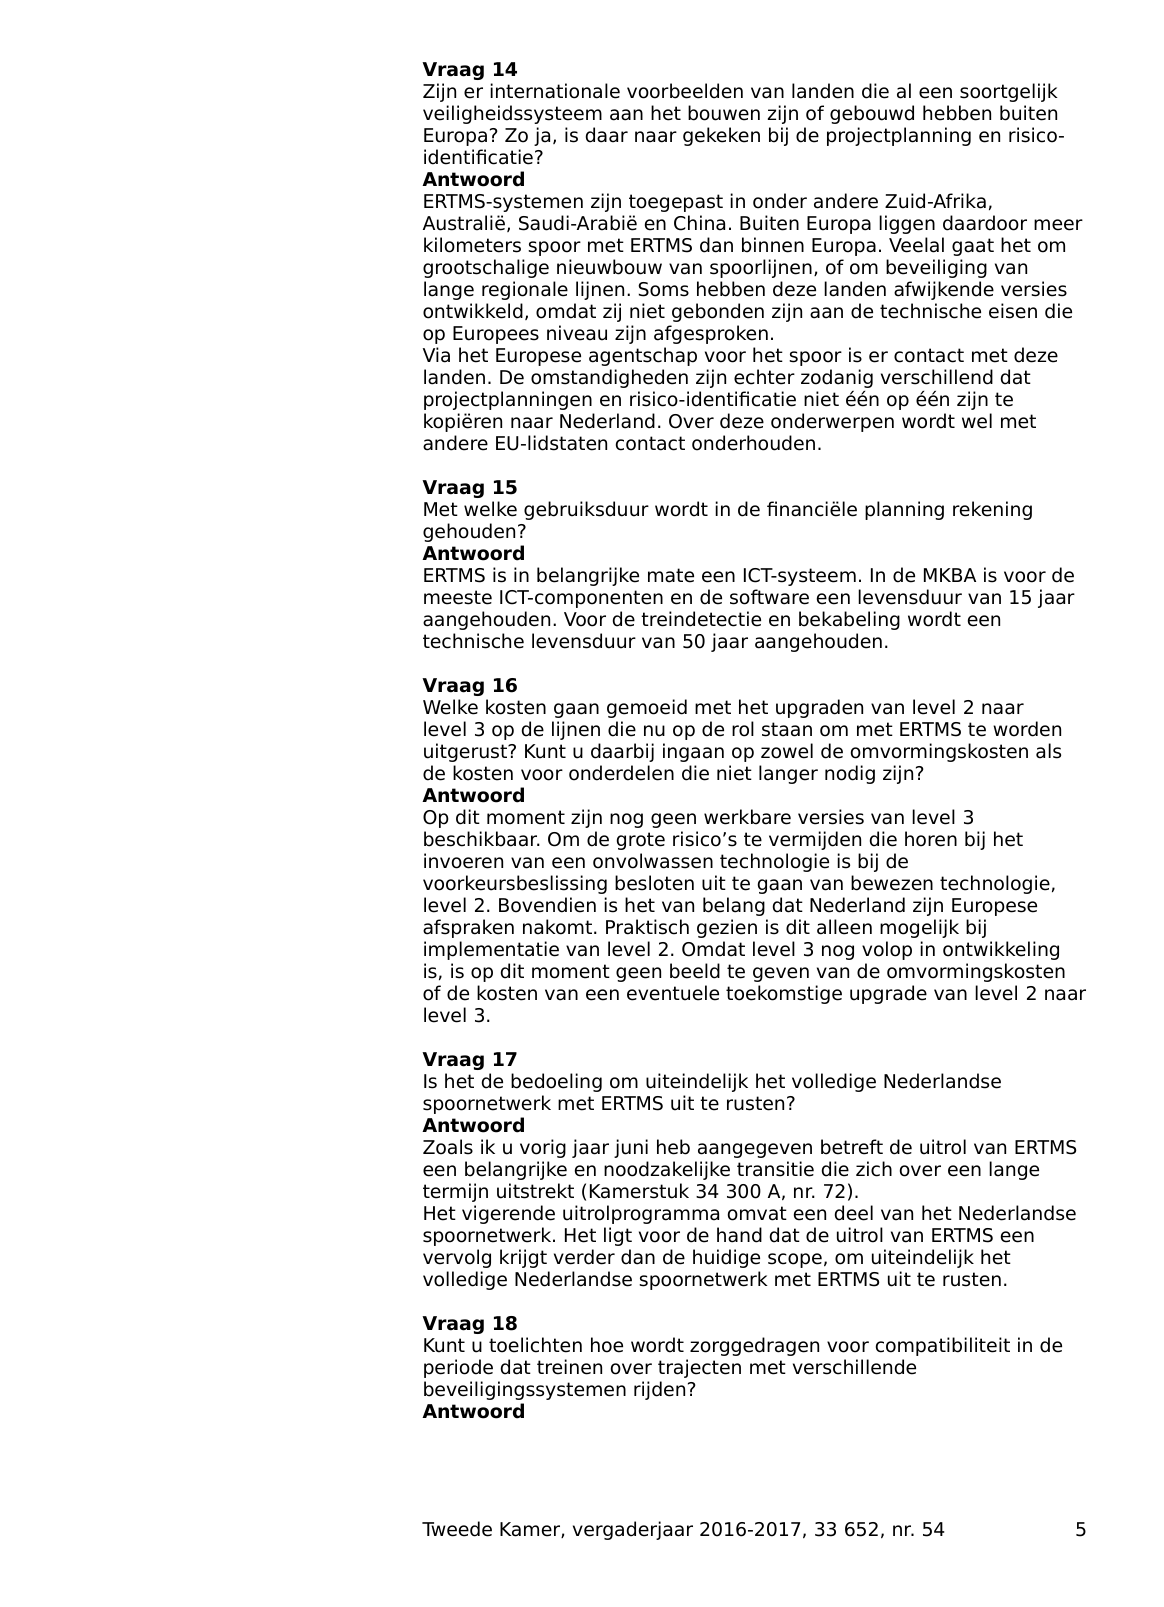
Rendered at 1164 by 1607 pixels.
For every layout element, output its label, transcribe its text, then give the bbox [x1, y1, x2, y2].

text Vraag 15 [422, 477, 1087, 499]
text Is het de bedoeling om uiteindelijk het volledige Nederlandse spoornetwerk met ERTMS uit te rusten? [422, 1071, 1087, 1115]
text Zijn er internationale voorbeelden van landen die al een soortgelijk veiligheidssysteem aan het bouwen zijn of gebouwd hebben buiten Europa? Zo ja, is daar naar gekeken bij de projectplanning en risico-identificatie? [422, 81, 1087, 169]
text Op dit moment zijn nog geen werkbare versies van level 3 beschikbaar. Om de grote risico’s te vermijden die horen bij het invoeren van een onvolwassen technologie is bij de voorkeursbeslissing besloten uit te gaan van bewezen technologie, level 2. Bovendien is het van belang dat Nederland zijn Europese afspraken nakomt. Praktisch gezien is dit alleen mogelijk bij implementatie van level 2. Omdat level 3 nog volop in ontwikkeling is, is op dit moment geen beeld te geven van de omvormingskosten of de kosten van een eventuele toekomstige upgrade van level 2 naar level 3. [422, 807, 1087, 1027]
text Antwoord [422, 1115, 1087, 1137]
text Het vigerende uitrolprogramma omvat een deel van het Nederlandse spoornetwerk. Het ligt voor de hand dat de uitrol van ERTMS een vervolg krijgt verder dan de huidige scope, om uiteindelijk het volledige Nederlandse spoornetwerk met ERTMS uit te rusten. [422, 1203, 1087, 1291]
text Vraag 14 [422, 59, 1087, 81]
text Antwoord [422, 1401, 1087, 1423]
text ERTMS-systemen zijn toegepast in onder andere Zuid-Afrika, Australië, Saudi-Arabië en China. Buiten Europa liggen daardoor meer kilometers spoor met ERTMS dan binnen Europa. Veelal gaat het om grootschalige nieuwbouw van spoorlijnen, of om beveiliging van lange regionale lijnen. Soms hebben deze landen afwijkende versies ontwikkeld, omdat zij niet gebonden zijn aan de technische eisen die op Europees niveau zijn afgesproken. [422, 191, 1087, 345]
text Via het Europese agentschap voor het spoor is er contact met deze landen. De omstandigheden zijn echter zodanig verschillend dat projectplanningen en risico-identificatie niet één op één zijn te kopiëren naar Nederland. Over deze onderwerpen wordt wel met andere EU-lidstaten contact onderhouden. [422, 345, 1087, 455]
text ERTMS is in belangrijke mate een ICT-systeem. In de MKBA is voor de meeste ICT-componenten en de software een levensduur van 15 jaar aangehouden. Voor de treindetectie en bekabeling wordt een technische levensduur van 50 jaar aangehouden. [422, 565, 1087, 653]
text Welke kosten gaan gemoeid met het upgraden van level 2 naar level 3 op de lijnen die nu op de rol staan om met ERTMS te worden uitgerust? Kunt u daarbij ingaan op zowel de omvormingskosten als de kosten voor onderdelen die niet langer nodig zijn? [422, 697, 1087, 785]
text Vraag 16 [422, 675, 1087, 697]
text Vraag 17 [422, 1049, 1087, 1071]
text Kunt u toelichten hoe wordt zorggedragen voor compatibiliteit in de periode dat treinen over trajecten met verschillende beveiligingssystemen rijden? [422, 1335, 1087, 1401]
text Antwoord [422, 543, 1087, 565]
text Antwoord [422, 169, 1087, 191]
text Met welke gebruiksduur wordt in de financiële planning rekening gehouden? [422, 499, 1087, 543]
text Antwoord [422, 785, 1087, 807]
text Zoals ik u vorig jaar juni heb aangegeven betreft de uitrol van ERTMS een belangrijke en noodzakelijke transitie die zich over een lange termijn uitstrekt (Kamerstuk 34 300 A, nr. 72). [422, 1137, 1087, 1203]
text Vraag 18 [422, 1313, 1087, 1335]
